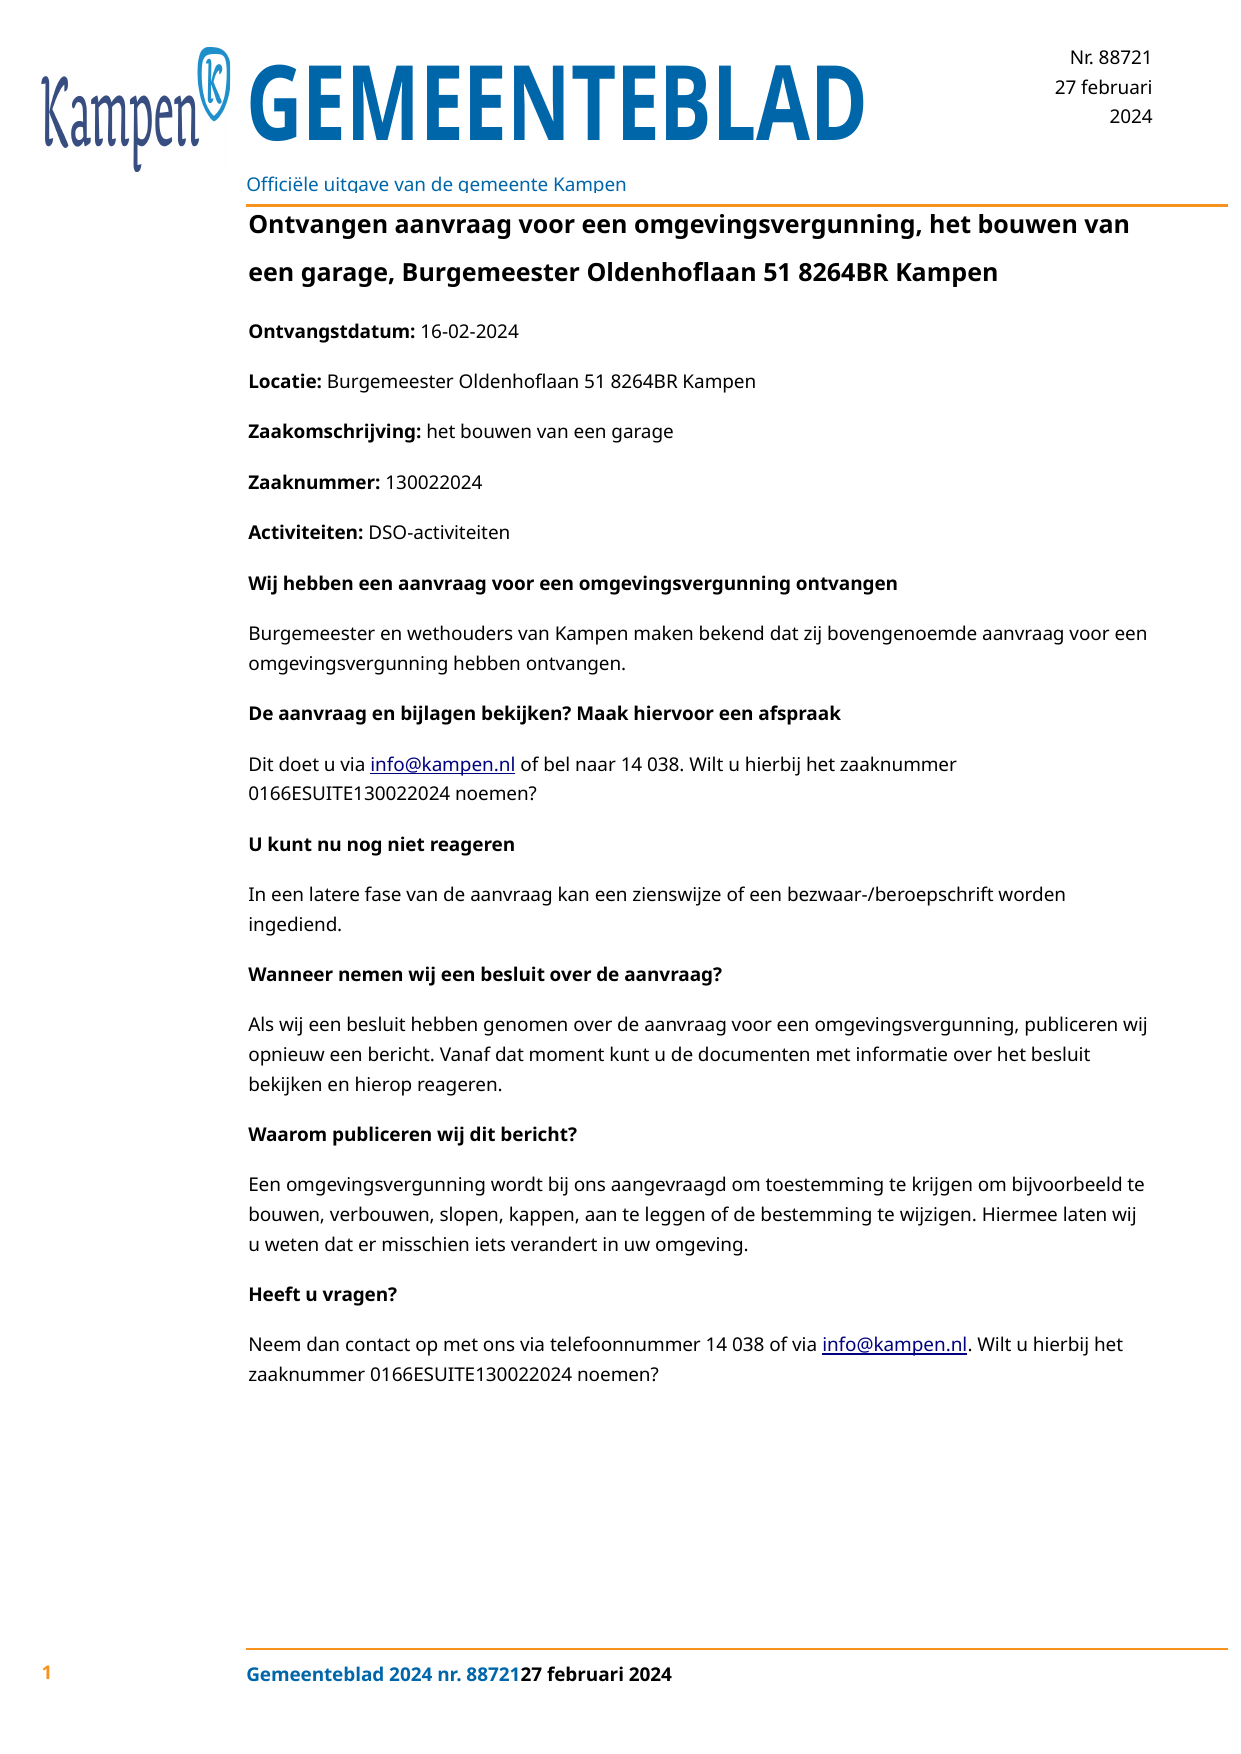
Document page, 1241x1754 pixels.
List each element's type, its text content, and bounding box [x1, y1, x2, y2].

text Waarom publiceren wij dit bericht? [248, 1121, 1152, 1147]
text Ontvangstdatum: 16-02-2024 [248, 318, 1152, 344]
text Activiteiten: DSO-activiteiten [248, 519, 1152, 545]
text In een latere fase van de aanvraag kan een zienswijze of een bezwaar-/beroepschrift worden ingediend. [248, 881, 1152, 937]
text Locatie: Burgemeester Oldenhoflaan 51 8264BR Kampen [248, 368, 1152, 394]
text U kunt nu nog niet reageren [248, 831, 1152, 857]
text Dit doet u via info@kampen.nl of bel naar 14 038. Wilt u hierbij het zaaknummer 0166ESUITE130022024 noemen? [248, 751, 1152, 806]
text Wanneer nemen wij een besluit over de aanvraag? [248, 961, 1152, 987]
text Zaaknummer: 130022024 [248, 469, 1152, 495]
text De aanvraag en bijlagen bekijken? Maak hiervoor een afspraak [248, 700, 1152, 726]
picture [41, 47, 231, 172]
text Een omgevingsvergunning wordt bij ons aangevraagd om toestemming te krijgen om bijvoorbeeld te bouwen, verbouwen, slopen, kappen, aan te leggen of de bestemming te wijzigen. Hiermee laten wij u weten dat er misschien iets verandert in uw omgeving. [248, 1172, 1152, 1257]
text Als wij een besluit hebben genomen over de aanvraag voor een omgevingsvergunning, publiceren wij opnieuw een bericht. Vanaf dat moment kunt u de documenten met informatie over het besluit bekijken en hierop reageren. [248, 1012, 1152, 1097]
text Burgemeester en wethouders van Kampen maken bekend dat zij bovengenoemde aanvraag voor een omgevingsvergunning hebben ontvangen. [248, 620, 1152, 676]
text Heeft u vragen? [248, 1281, 1152, 1307]
text Zaakomschrijving: het bouwen van een garage [248, 419, 1152, 444]
text Neem dan contact op met ons via telefoonnummer 14 038 of via info@kampen.nl. Wilt u hierbij het zaaknummer 0166ESUITE130022024 noemen? [248, 1332, 1152, 1387]
text Wij hebben een aanvraag voor een omgevingsvergunning ontvangen [248, 570, 1152, 596]
text Ontvangen aanvraag voor een omgevingsvergunning, het bouwen van een garage, Burgemeester Oldenhoflaan 51 8264BR Kampen [248, 207, 1152, 288]
